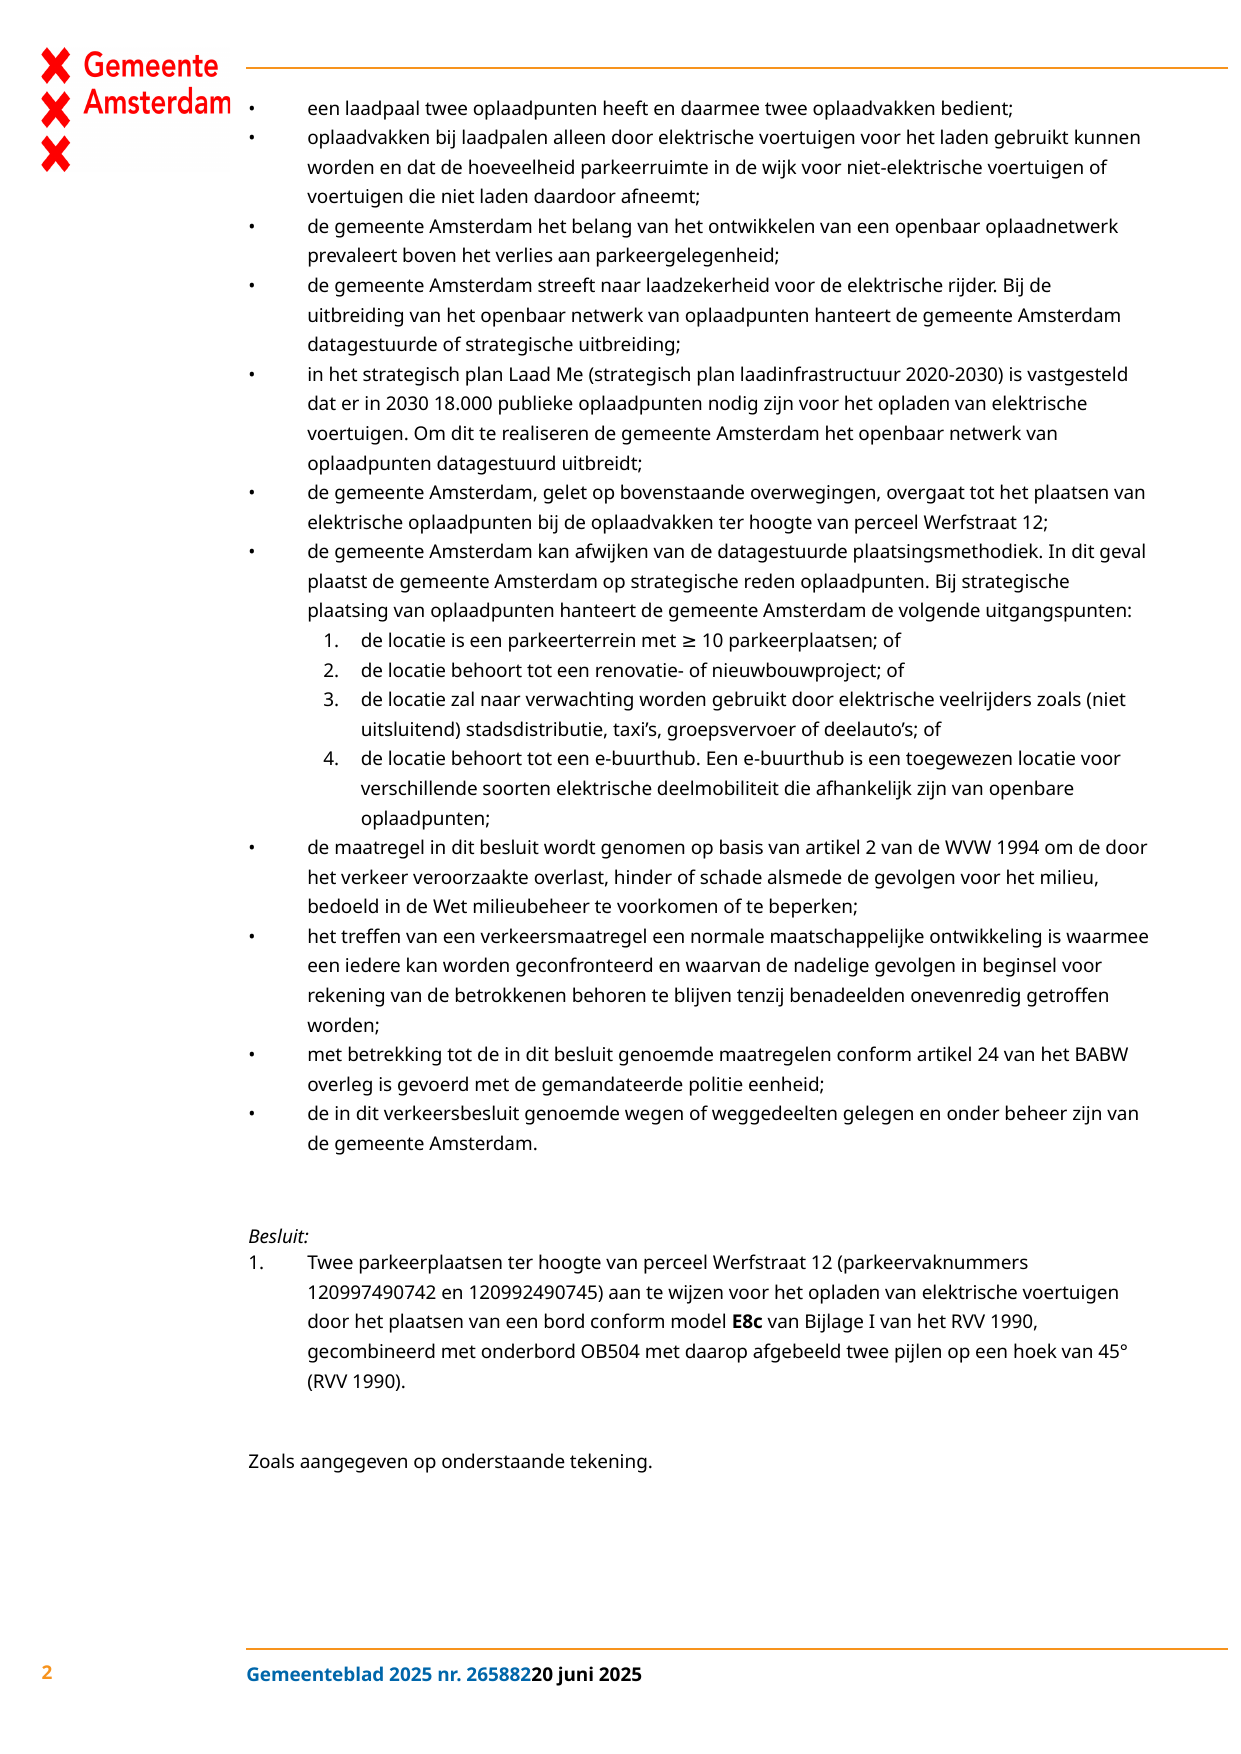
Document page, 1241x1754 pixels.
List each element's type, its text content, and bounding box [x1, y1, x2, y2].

list de gemeente Amsterdam het belang van het ontwikkelen van een openbaar oplaadnetwerk prevaleert boven het verlies aan parkeergelegenheid; [248, 213, 1152, 268]
list de maatregel in dit besluit wordt genomen op basis van artikel 2 van de WVW 1994 om de door het verkeer veroorzaakte overlast, hinder of schade alsmede de gevolgen voor het milieu, bedoeld in de Wet milieubeheer te voorkomen of te beperken; [248, 834, 1152, 919]
list de locatie behoort tot een e-buurthub. Een e-buurthub is een toegewezen locatie voor verschillende soorten elektrische deelmobiliteit die afhankelijk zijn van openbare oplaadpunten; [323, 746, 1152, 831]
list de locatie behoort tot een renovatie- of nieuwbouwproject; of [323, 657, 1152, 683]
list het treffen van een verkeersmaatregel een normale maatschappelijke ontwikkeling is waarmee een iedere kan worden geconfronteerd en waarvan de nadelige gevolgen in beginsel voor rekening van de betrokkenen behoren te blijven tenzij benadeelden onevenredig getroffen worden; [248, 923, 1152, 1038]
list met betrekking tot de in dit besluit genoemde maatregelen conform artikel 24 van het BABW overleg is gevoerd met de gemandateerde politie eenheid; [248, 1041, 1152, 1097]
list de gemeente Amsterdam, gelet op bovenstaande overwegingen, overgaat tot het plaatsen van elektrische oplaadpunten bij de oplaadvakken ter hoogte van perceel Werfstraat 12; [248, 479, 1152, 535]
list Twee parkeerplaatsen ter hoogte van perceel Werfstraat 12 (parkeervaknummers 120997490742 en 120992490745) aan te wijzen voor het opladen van elektrische voertuigen door het plaatsen van een bord conform model E8c van Bijlage I van het RVV 1990, gecombineerd met onderbord OB504 met daarop afgebeeld twee pijlen op een hoek van 45° (RVV 1990). [248, 1249, 1152, 1393]
text Zoals aangegeven op onderstaande tekening. [248, 1448, 1152, 1473]
list in het strategisch plan Laad Me (strategisch plan laadinfrastructuur 2020-2030) is vastgesteld dat er in 2030 18.000 publieke oplaadpunten nodig zijn voor het opladen van elektrische voertuigen. Om dit te realiseren de gemeente Amsterdam het openbaar netwerk van oplaadpunten datagestuurd uitbreidt; [248, 361, 1152, 476]
list een laadpaal twee oplaadpunten heeft en daarmee twee oplaadvakken bedient; [248, 95, 1152, 121]
text Besluit: [248, 1224, 1152, 1249]
list de locatie is een parkeerterrein met ≥ 10 parkeerplaatsen; of [323, 627, 1152, 653]
picture [41, 47, 231, 172]
list oplaadvakken bij laadpalen alleen door elektrische voertuigen voor het laden gebruikt kunnen worden en dat de hoeveelheid parkeerruimte in de wijk voor niet-elektrische voertuigen of voertuigen die niet laden daardoor afneemt; [248, 124, 1152, 209]
list de gemeente Amsterdam streeft naar laadzekerheid voor de elektrische rijder. Bij de uitbreiding van het openbaar netwerk van oplaadpunten hanteert de gemeente Amsterdam datagestuurde of strategische uitbreiding; [248, 272, 1152, 357]
list de gemeente Amsterdam kan afwijken van de datagestuurde plaatsingsmethodiek. In dit geval plaatst de gemeente Amsterdam op strategische reden oplaadpunten. Bij strategische plaatsing van oplaadpunten hanteert de gemeente Amsterdam de volgende uitgangspunten: [248, 538, 1152, 623]
list de locatie zal naar verwachting worden gebruikt door elektrische veelrijders zoals (niet uitsluitend) stadsdistributie, taxi’s, groepsvervoer of deelauto’s; of [323, 686, 1152, 742]
list de in dit verkeersbesluit genoemde wegen of weggedeelten gelegen en onder beheer zijn van de gemeente Amsterdam. [248, 1101, 1152, 1156]
